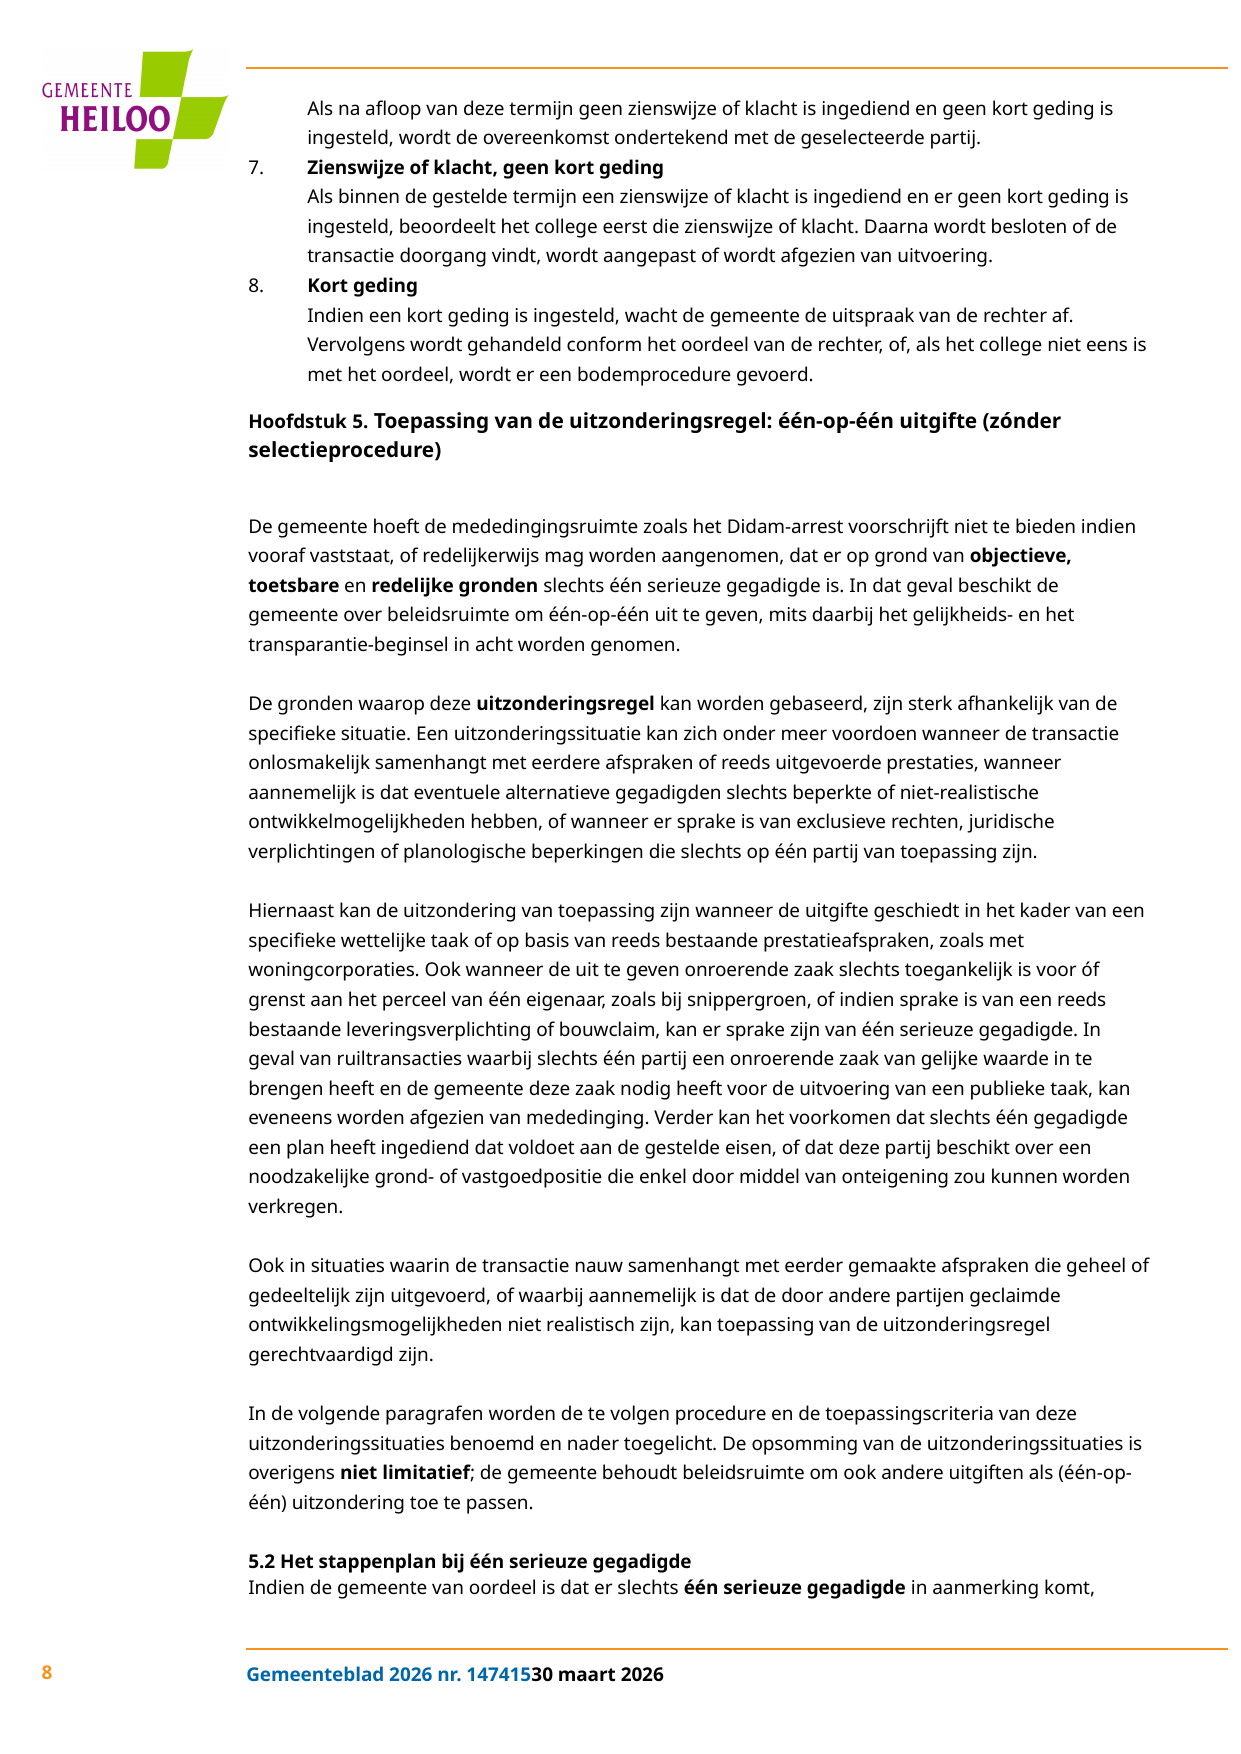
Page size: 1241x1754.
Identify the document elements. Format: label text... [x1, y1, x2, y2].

list Indien een kort geding is ingesteld, wacht de gemeente de uitspraak van de rechter af. [248, 302, 1152, 328]
text In de volgende paragrafen worden de te volgen procedure en de toepassingscriteria van deze uitzonderingssituaties benoemd en nader toegelicht. De opsomming van de uitzonderingssituaties is overigens niet limitatief; de gemeente behoudt beleidsruimte om ook andere uitgiften als (één-op-één) uitzondering toe te passen. [248, 1400, 1152, 1515]
text De gronden waarop deze uitzonderingsregel kan worden gebaseerd, zijn sterk afhankelijk van de specifieke situatie. Een uitzonderingssituatie kan zich onder meer voordoen wanneer de transactie onlosmakelijk samenhangt met eerdere afspraken of reeds uitgevoerde prestaties, wanneer aannemelijk is dat eventuele alternatieve gegadigden slechts beperkte of niet-realistische ontwikkelmogelijkheden hebben, of wanneer er sprake is van exclusieve rechten, juridische verplichtingen of planologische beperkingen die slechts op één partij van toepassing zijn. [248, 690, 1152, 864]
list Als na afloop van deze termijn geen zienswijze of klacht is ingediend en geen kort geding is ingesteld, wordt de overeenkomst ondertekend met de geselecteerde partij. [248, 95, 1152, 150]
text De gemeente hoeft de mededingingsruimte zoals het Didam-arrest voorschrijft niet te bieden indien vooraf vaststaat, of redelijkerwijs mag worden aangenomen, dat er op grond van objectieve, toetsbare en redelijke gronden slechts één serieuze gegadigde is. In dat geval beschikt de gemeente over beleidsruimte om één-op-één uit te geven, mits daarbij het gelijkheids- en het transparantie-beginsel in acht worden genomen. [248, 513, 1152, 657]
text Hoofdstuk 5. Toepassing van de uitzonderingsregel: één-op-één uitgifte (zónder selectieprocedure) [248, 407, 1152, 463]
list Vervolgens wordt gehandeld conform het oordeel van de rechter, of, als het college niet eens is met het oordeel, wordt er een bodemprocedure gevoerd. [248, 331, 1152, 387]
list Zienswijze of klacht, geen kort geding [248, 154, 1152, 180]
text Ook in situaties waarin de transactie nauw samenhangt met eerder gemaakte afspraken die geheel of gedeeltelijk zijn uitgevoerd, of waarbij aannemelijk is dat de door andere partijen geclaimde ontwikkelingsmogelijkheden niet realistisch zijn, kan toepassing van de uitzonderingsregel gerechtvaardigd zijn. [248, 1252, 1152, 1367]
list Als binnen de gestelde termijn een zienswijze of klacht is ingediend en er geen kort geding is ingesteld, beoordeelt het college eerst die zienswijze of klacht. Daarna wordt besloten of de transactie doorgang vindt, wordt aangepast of wordt afgezien van uitvoering. [248, 183, 1152, 268]
text Hiernaast kan de uitzondering van toepassing zijn wanneer de uitgifte geschiedt in het kader van een specifieke wettelijke taak of op basis van reeds bestaande prestatieafspraken, zoals met woningcorporaties. Ook wanneer de uit te geven onroerende zaak slechts toegankelijk is voor óf grenst aan het perceel van één eigenaar, zoals bij snippergroen, of indien sprake is van een reeds bestaande leveringsverplichting of bouwclaim, kan er sprake zijn van één serieuze gegadigde. In geval van ruiltransacties waarbij slechts één partij een onroerende zaak van gelijke waarde in te brengen heeft en de gemeente deze zaak nodig heeft voor de uitvoering van een publieke taak, kan eveneens worden afgezien van mededinging. Verder kan het voorkomen dat slechts één gegadigde een plan heeft ingediend dat voldoet aan de gestelde eisen, of dat deze partij beschikt over een noodzakelijke grond- of vastgoedpositie die enkel door middel van onteigening zou kunnen worden verkregen. [248, 897, 1152, 1219]
text 5.2 Het stappenplan bij één serieuze gegadigde [248, 1548, 1152, 1574]
text Indien de gemeente van oordeel is dat er slechts één serieuze gegadigde in aanmerking komt, [248, 1574, 1152, 1600]
picture [41, 47, 231, 172]
list Kort geding [248, 272, 1152, 298]
